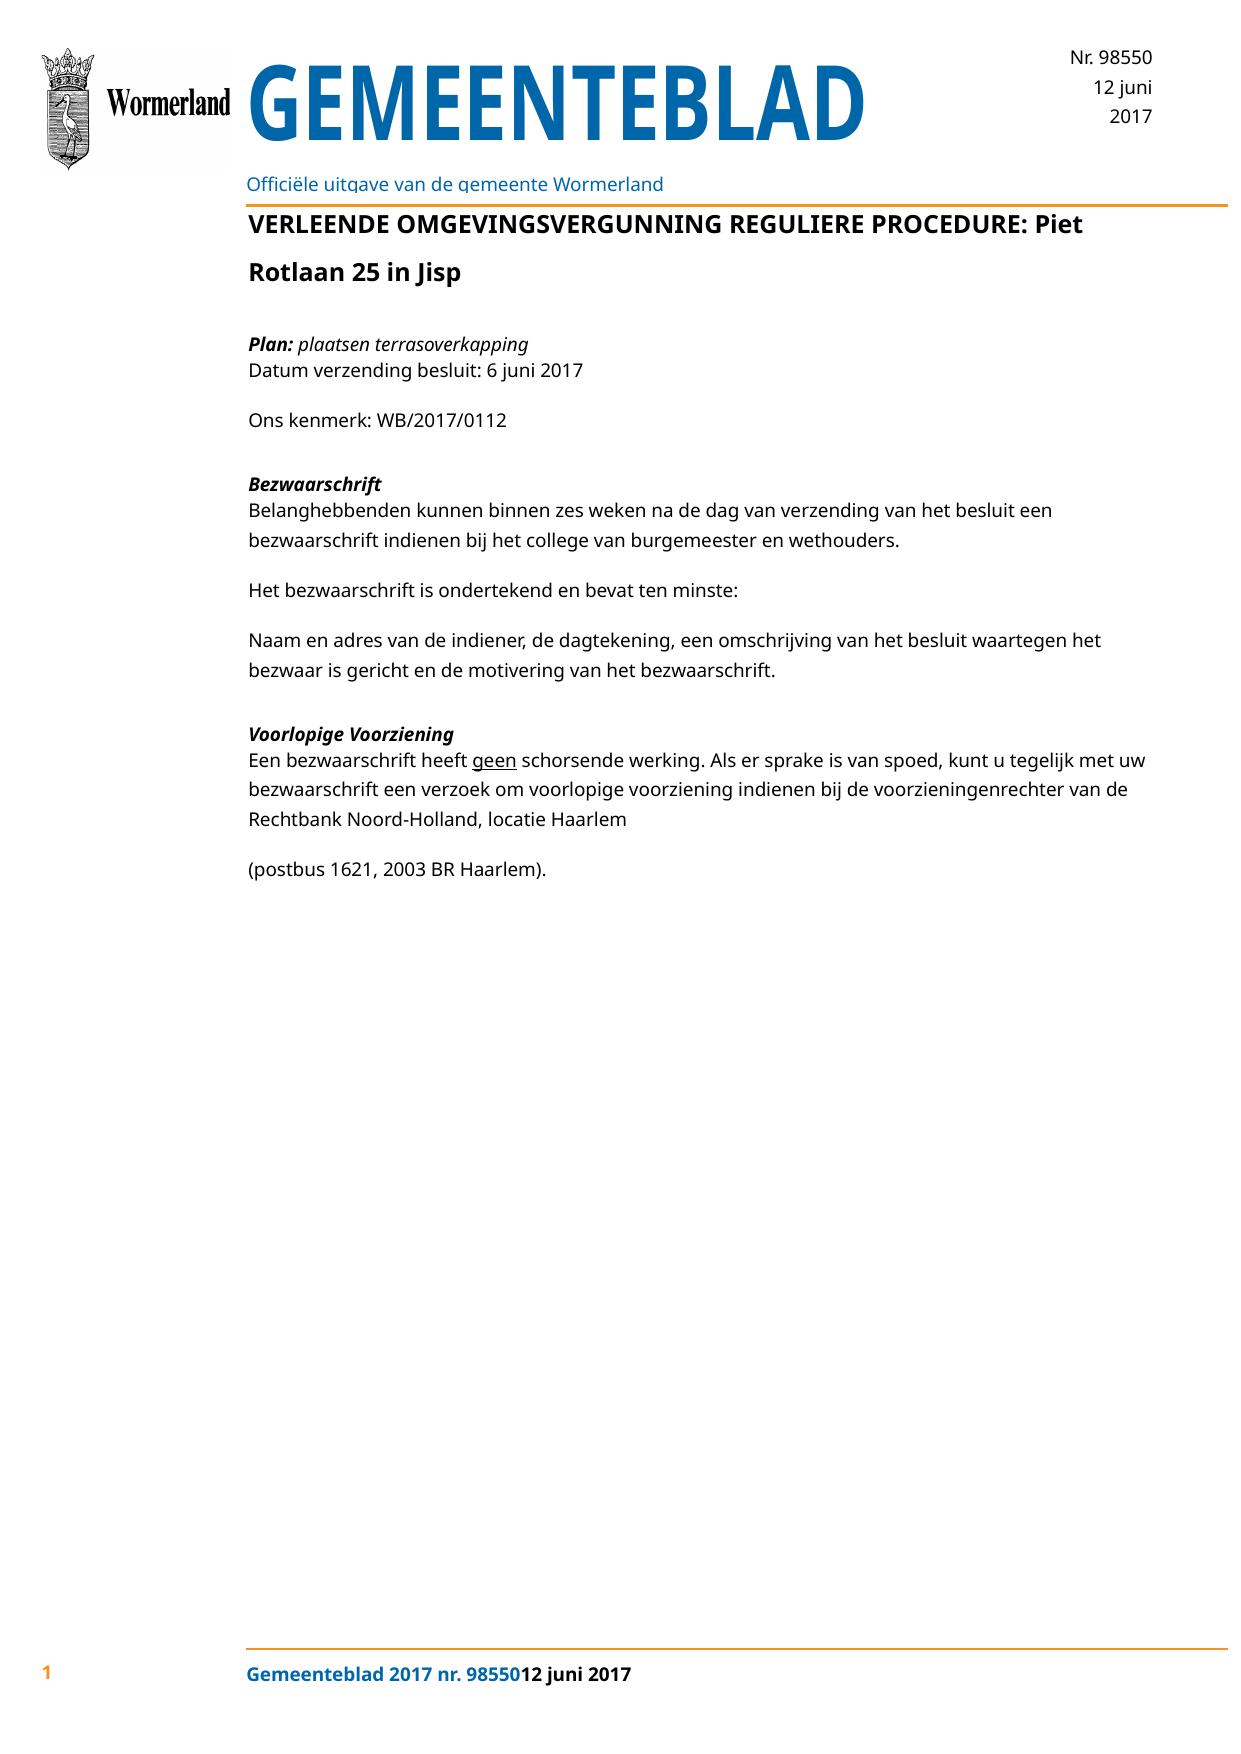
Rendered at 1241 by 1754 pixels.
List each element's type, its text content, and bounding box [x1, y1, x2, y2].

text Een bezwaarschrift heeft geen schorsende werking. Als er sprake is van spoed, kunt u tegelijk met uw bezwaarschrift een verzoek om voorlopige voorziening indienen bij de voorzieningenrechter van de Rechtbank Noord-Holland, locatie Haarlem [248, 747, 1152, 832]
text (postbus 1621, 2003 BR Haarlem). [248, 857, 1152, 882]
text Bezwaarschrift [248, 472, 1152, 497]
text Plan: plaatsen terrasoverkapping [248, 331, 1152, 357]
text Het bezwaarschrift is ondertekend en bevat ten minste: [248, 577, 1152, 603]
text Ons kenmerk: WB/2017/0112 [248, 408, 1152, 433]
text Voorlopige Voorziening [248, 721, 1152, 747]
picture [41, 47, 231, 172]
text VERLEENDE OMGEVINGSVERGUNNING REGULIERE PROCEDURE: Piet Rotlaan 25 in Jisp [248, 207, 1152, 288]
text Naam en adres van de indiener, de dagtekening, een omschrijving van het besluit waartegen het bezwaar is gericht en de motivering van het bezwaarschrift. [248, 628, 1152, 683]
text Datum verzending besluit: 6 juni 2017 [248, 357, 1152, 383]
text Belanghebbenden kunnen binnen zes weken na de dag van verzending van het besluit een bezwaarschrift indienen bij het college van burgemeester en wethouders. [248, 497, 1152, 553]
